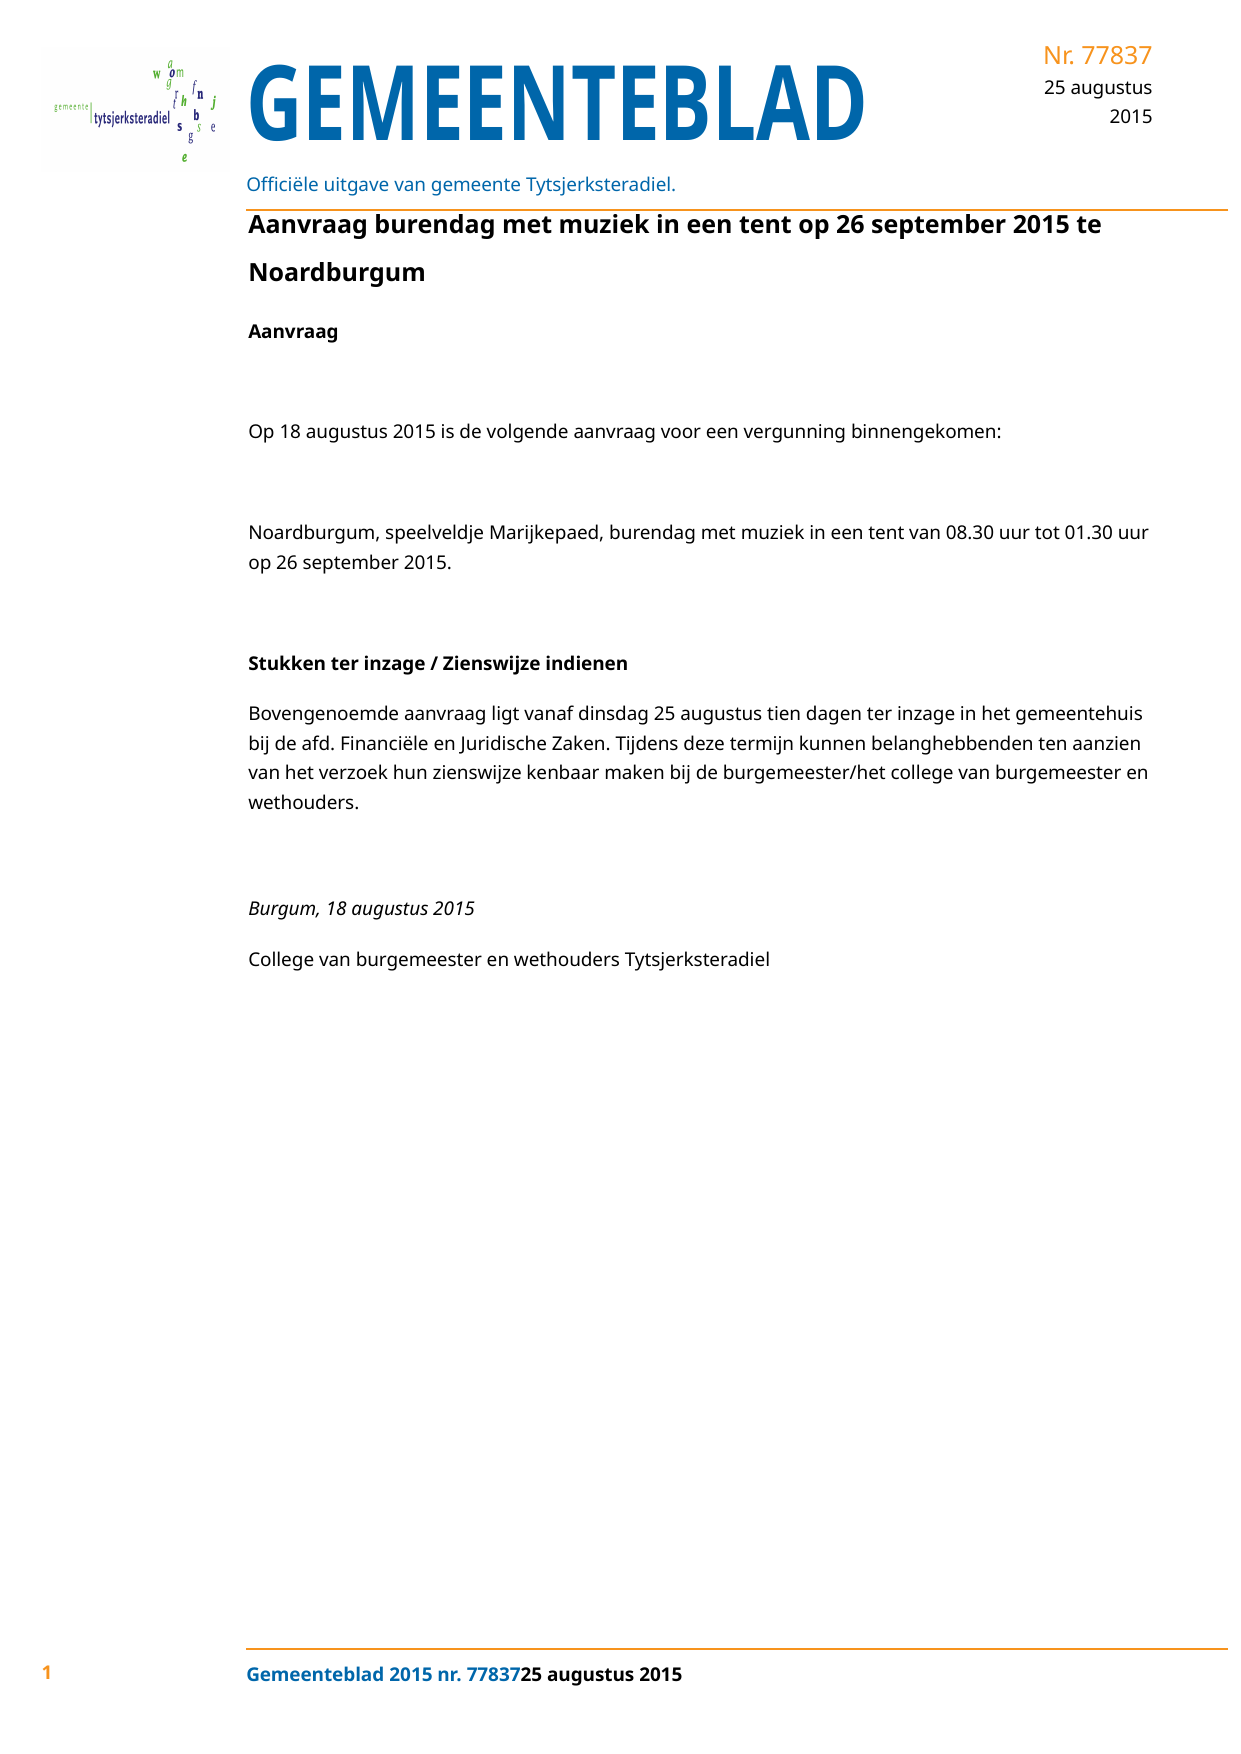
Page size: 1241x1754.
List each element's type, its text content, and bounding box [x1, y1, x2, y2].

text Stukken ter inzage / Zienswijze indienen [248, 650, 1152, 676]
text Bovengenoemde aanvraag ligt vanaf dinsdag 25 augustus tien dagen ter inzage in het gemeentehuis bij de afd. Financiële en Juridische Zaken. Tijdens deze termijn kunnen belanghebbenden ten aanzien van het verzoek hun zienswijze kenbaar maken bij de burge­meester/het college van burgemeester en wethouders. [248, 700, 1152, 815]
text Noardburgum, speelveldje Marijkepaed, burendag met muziek in een tent van 08.30 uur tot 01.30 uur op 26 september 2015. [248, 519, 1152, 575]
text Aanvraag [248, 318, 1152, 344]
text College van burgemeester en wethouders Tytsjerksteradiel [248, 946, 1152, 972]
picture [41, 47, 231, 172]
text Burgum, 18 augustus 2015 [248, 895, 1152, 921]
text Aanvraag burendag met muziek in een tent op 26 september 2015 te Noardburgum [248, 211, 1152, 288]
text Op 18 augustus 2015 is de volgende aanvraag voor een vergunning binnengekomen: [248, 419, 1152, 444]
